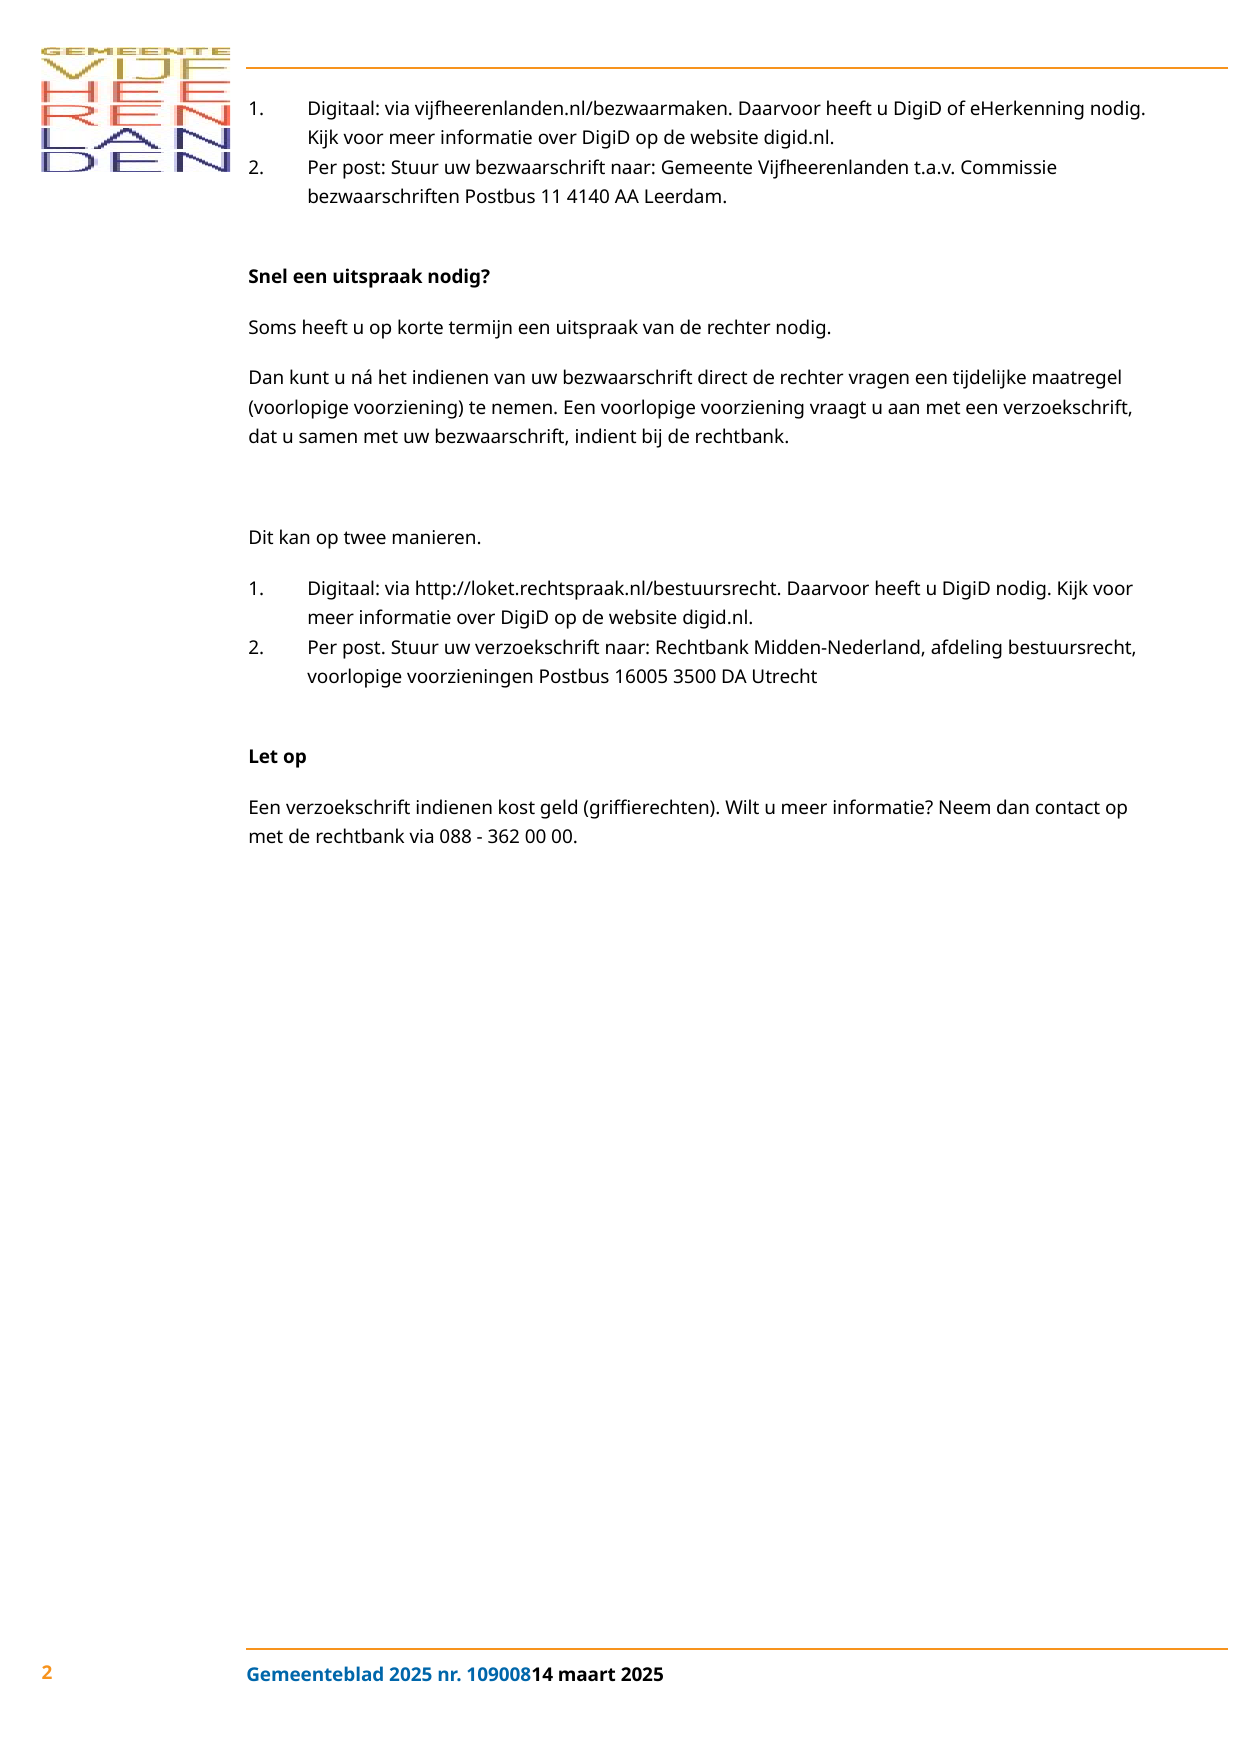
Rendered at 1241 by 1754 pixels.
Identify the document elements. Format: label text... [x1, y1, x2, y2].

text Dit kan op twee manieren. [248, 524, 1152, 550]
text Let op [248, 743, 1152, 769]
text Snel een uitspraak nodig? [248, 263, 1152, 289]
list Digitaal: via vijfheerenlanden.nl/bezwaarmaken. Daarvoor heeft u DigiD of eHerkenning nodig. Kijk voor meer informatie over DigiD op de website digid.nl. [248, 95, 1152, 150]
list Per post. Stuur uw verzoekschrift naar: Rechtbank Midden-Nederland, afdeling bestuursrecht, voorlopige voorzieningen Postbus 16005 3500 DA Utrecht [248, 634, 1152, 689]
text Soms heeft u op korte termijn een uitspraak van de rechter nodig. [248, 314, 1152, 340]
list Per post: Stuur uw bezwaarschrift naar: Gemeente Vijfheerenlanden t.a.v. Commissie bezwaarschriften Postbus 11 4140 AA Leerdam. [248, 154, 1152, 209]
picture [41, 47, 231, 172]
list Digitaal: via http://loket.rechtspraak.nl/bestuursrecht. Daarvoor heeft u DigiD nodig. Kijk voor meer informatie over DigiD op de website digid.nl. [248, 575, 1152, 630]
text Dan kunt u ná het indienen van uw bezwaarschrift direct de rechter vragen een tijdelijke maatregel (voorlopige voorziening) te nemen. Een voorlopige voorziening vraagt u aan met een verzoekschrift, dat u samen met uw bezwaarschrift, indient bij de rechtbank. [248, 364, 1152, 449]
text Een verzoekschrift indienen kost geld (griffierechten). Wilt u meer informatie? Neem dan contact op met de rechtbank via 088 - 362 00 00. [248, 794, 1152, 849]
